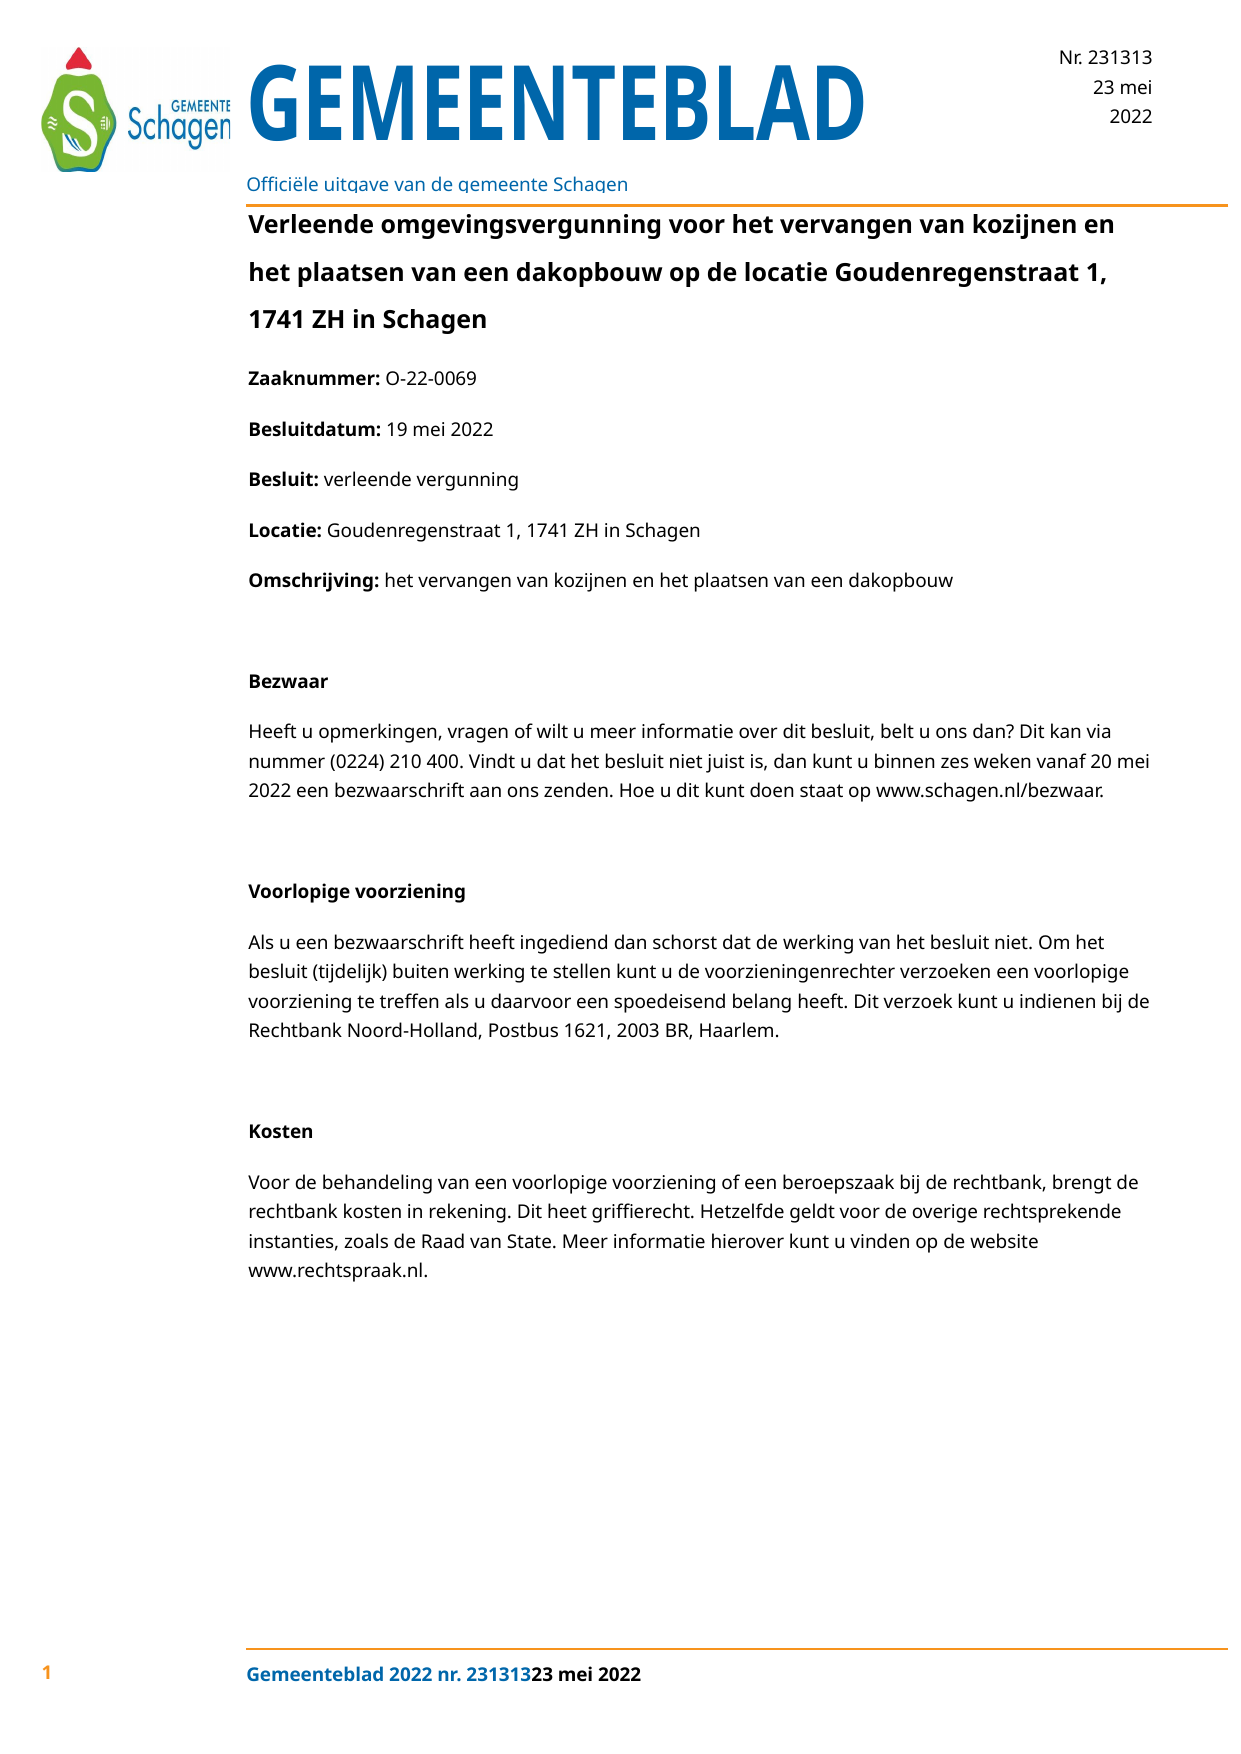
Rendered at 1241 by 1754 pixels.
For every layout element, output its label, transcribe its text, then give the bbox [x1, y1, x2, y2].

text Heeft u opmerkingen, vragen of wilt u meer informatie over dit besluit, belt u ons dan? Dit kan via nummer (0224) 210 400. Vindt u dat het besluit niet juist is, dan kunt u binnen zes weken vanaf 20 mei 2022 een bezwaarschrift aan ons zenden. Hoe u dit kunt doen staat op www.schagen.nl/bezwaar. [248, 718, 1152, 803]
text Voorlopige voorziening [248, 878, 1152, 904]
text Zaaknummer: O-22-0069 [248, 366, 1152, 391]
text Bezwaar [248, 668, 1152, 694]
text Besluitdatum: 19 mei 2022 [248, 416, 1152, 442]
text Kosten [248, 1118, 1152, 1144]
text Besluit: verleende vergunning [248, 466, 1152, 492]
text Voor de behandeling van een voorlopige voorziening of een beroepszaak bij de rechtbank, brengt de rechtbank kosten in rekening. Dit heet griffierecht. Hetzelfde geldt voor de overige rechtsprekende instanties, zoals de Raad van State. Meer informatie hierover kunt u vinden op de website www.rechtspraak.nl. [248, 1169, 1152, 1283]
text Locatie: Goudenregenstraat 1, 1741 ZH in Schagen [248, 517, 1152, 542]
text Als u een bezwaarschrift heeft ingediend dan schorst dat de werking van het besluit niet. Om het besluit (tijdelijk) buiten werking te stellen kunt u de voorzieningenrechter verzoeken een voorlopige voorziening te treffen als u daarvoor een spoedeisend belang heeft. Dit verzoek kunt u indienen bij de Rechtbank Noord-Holland, Postbus 1621, 2003 BR, Haarlem. [248, 929, 1152, 1043]
text Verleende omgevingsvergunning voor het vervangen van kozijnen en het plaatsen van een dakopbouw op de locatie Goudenregenstraat 1, 1741 ZH in Schagen [248, 207, 1152, 336]
picture [41, 47, 231, 172]
text Omschrijving: het vervangen van kozijnen en het plaatsen van een dakopbouw [248, 567, 1152, 593]
